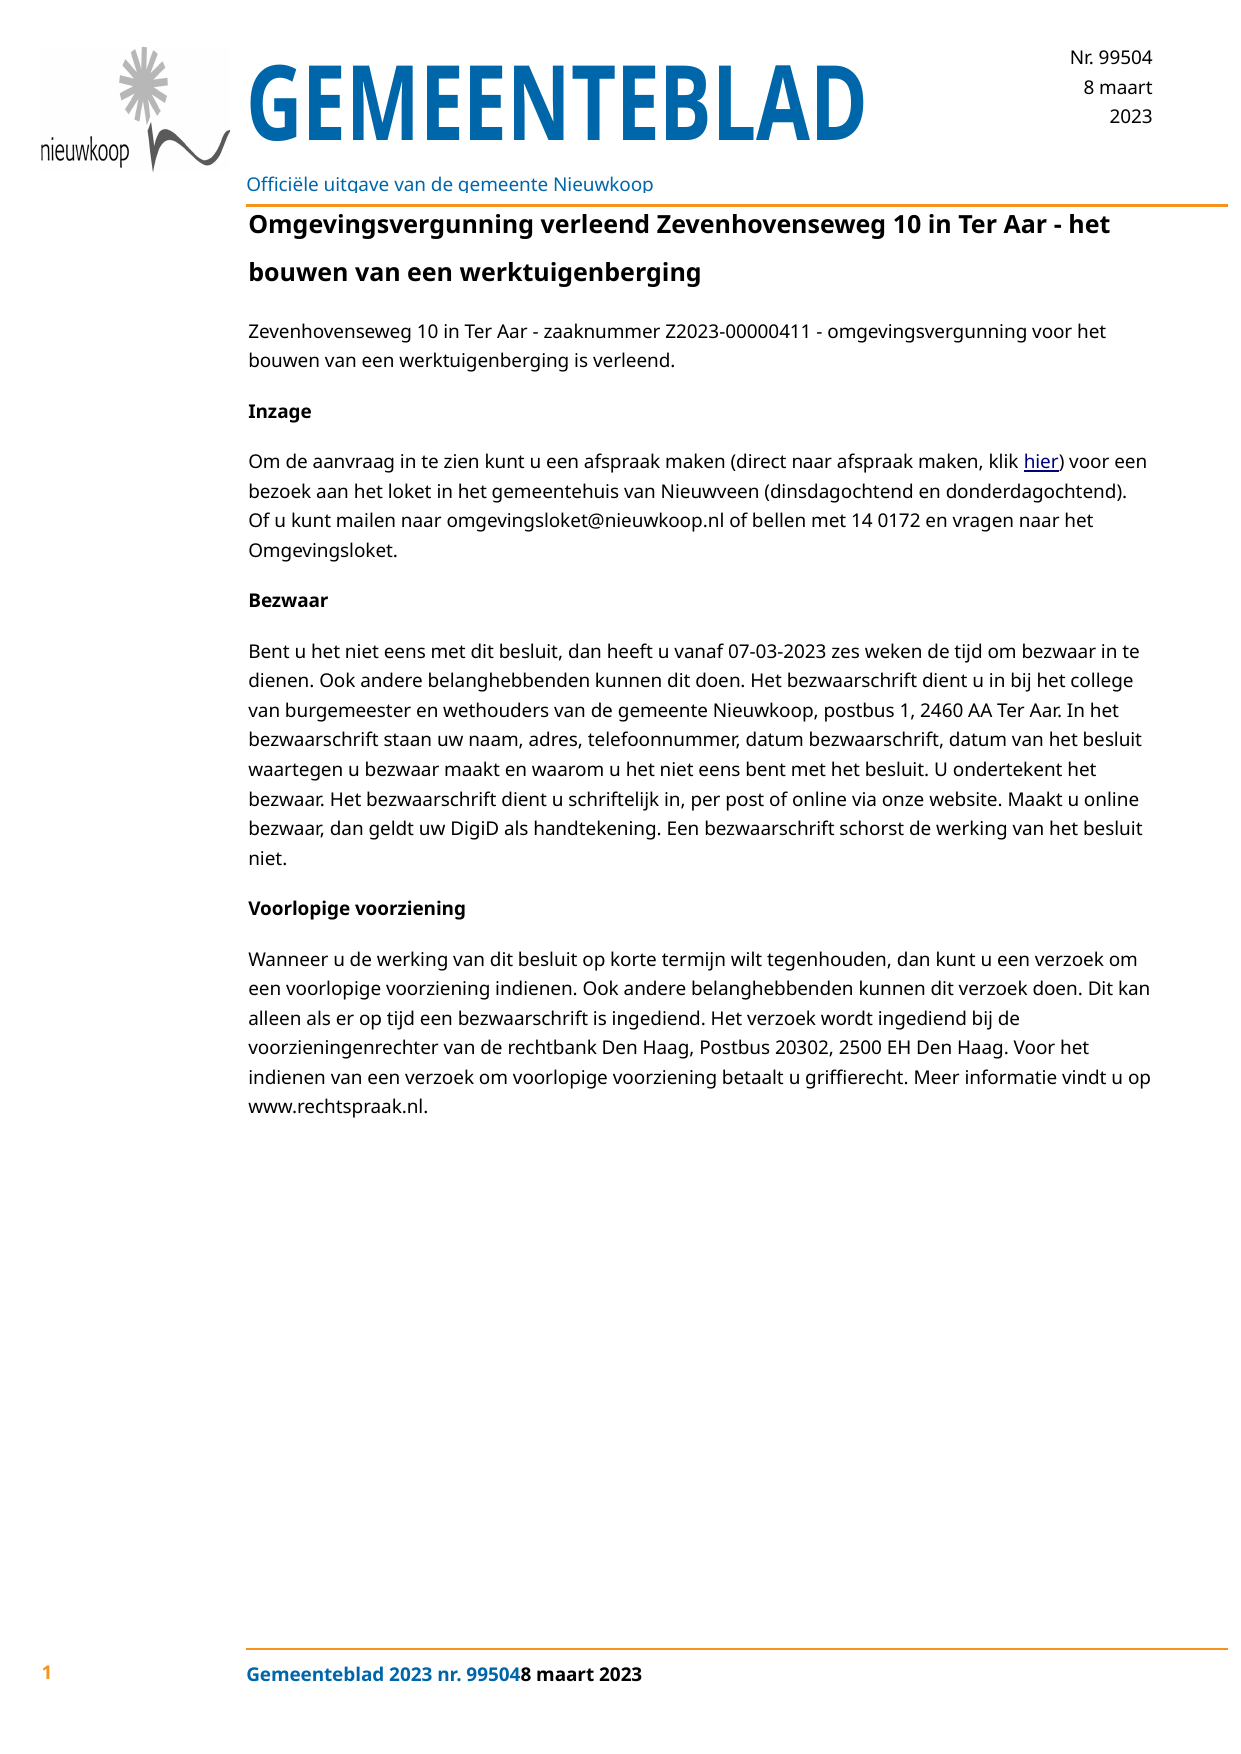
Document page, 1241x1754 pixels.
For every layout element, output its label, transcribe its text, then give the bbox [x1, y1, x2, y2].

text Bent u het niet eens met dit besluit, dan heeft u vanaf 07-03-2023 zes weken de tijd om bezwaar in te dienen. Ook andere belanghebbenden kunnen dit doen. Het bezwaarschrift dient u in bij het college van burgemeester en wethouders van de gemeente Nieuwkoop, postbus 1, 2460 AA Ter Aar. In het bezwaarschrift staan uw naam, adres, telefoonnummer, datum bezwaarschrift, datum van het besluit waartegen u bezwaar maakt en waarom u het niet eens bent met het besluit. U ondertekent het bezwaar. Het bezwaarschrift dient u schriftelijk in, per post of online via onze website. Maakt u online bezwaar, dan geldt uw DigiD als handtekening. Een bezwaarschrift schorst de werking van het besluit niet. [248, 638, 1152, 871]
picture [41, 47, 231, 172]
text Bezwaar [248, 587, 1152, 613]
text Voorlopige voorziening [248, 895, 1152, 921]
text Om de aanvraag in te zien kunt u een afspraak maken (direct naar afspraak maken, klik hier) voor een bezoek aan het loket in het gemeentehuis van Nieuwveen (dinsdagochtend en donderdagochtend). Of u kunt mailen naar omgevingsloket@nieuwkoop.nl of bellen met 14 0172 en vragen naar het Omgevingsloket. [248, 448, 1152, 563]
text Zevenhovenseweg 10 in Ter Aar - zaaknummer Z2023-00000411 - omgevingsvergunning voor het bouwen van een werktuigenberging is verleend. [248, 318, 1152, 373]
text Inzage [248, 398, 1152, 424]
text Omgevingsvergunning verleend Zevenhovenseweg 10 in Ter Aar - het bouwen van een werktuigenberging [248, 207, 1152, 288]
text Wanneer u de werking van dit besluit op korte termijn wilt tegenhouden, dan kunt u een verzoek om een voorlopige voorziening indienen. Ook andere belanghebbenden kunnen dit verzoek doen. Dit kan alleen als er op tijd een bezwaarschrift is ingediend. Het verzoek wordt ingediend bij de voorzieningenrechter van de rechtbank Den Haag, Postbus 20302, 2500 EH Den Haag. Voor het indienen van een verzoek om voorlopige voorziening betaalt u griffierecht. Meer informatie vindt u op www.rechtspraak.nl. [248, 946, 1152, 1119]
